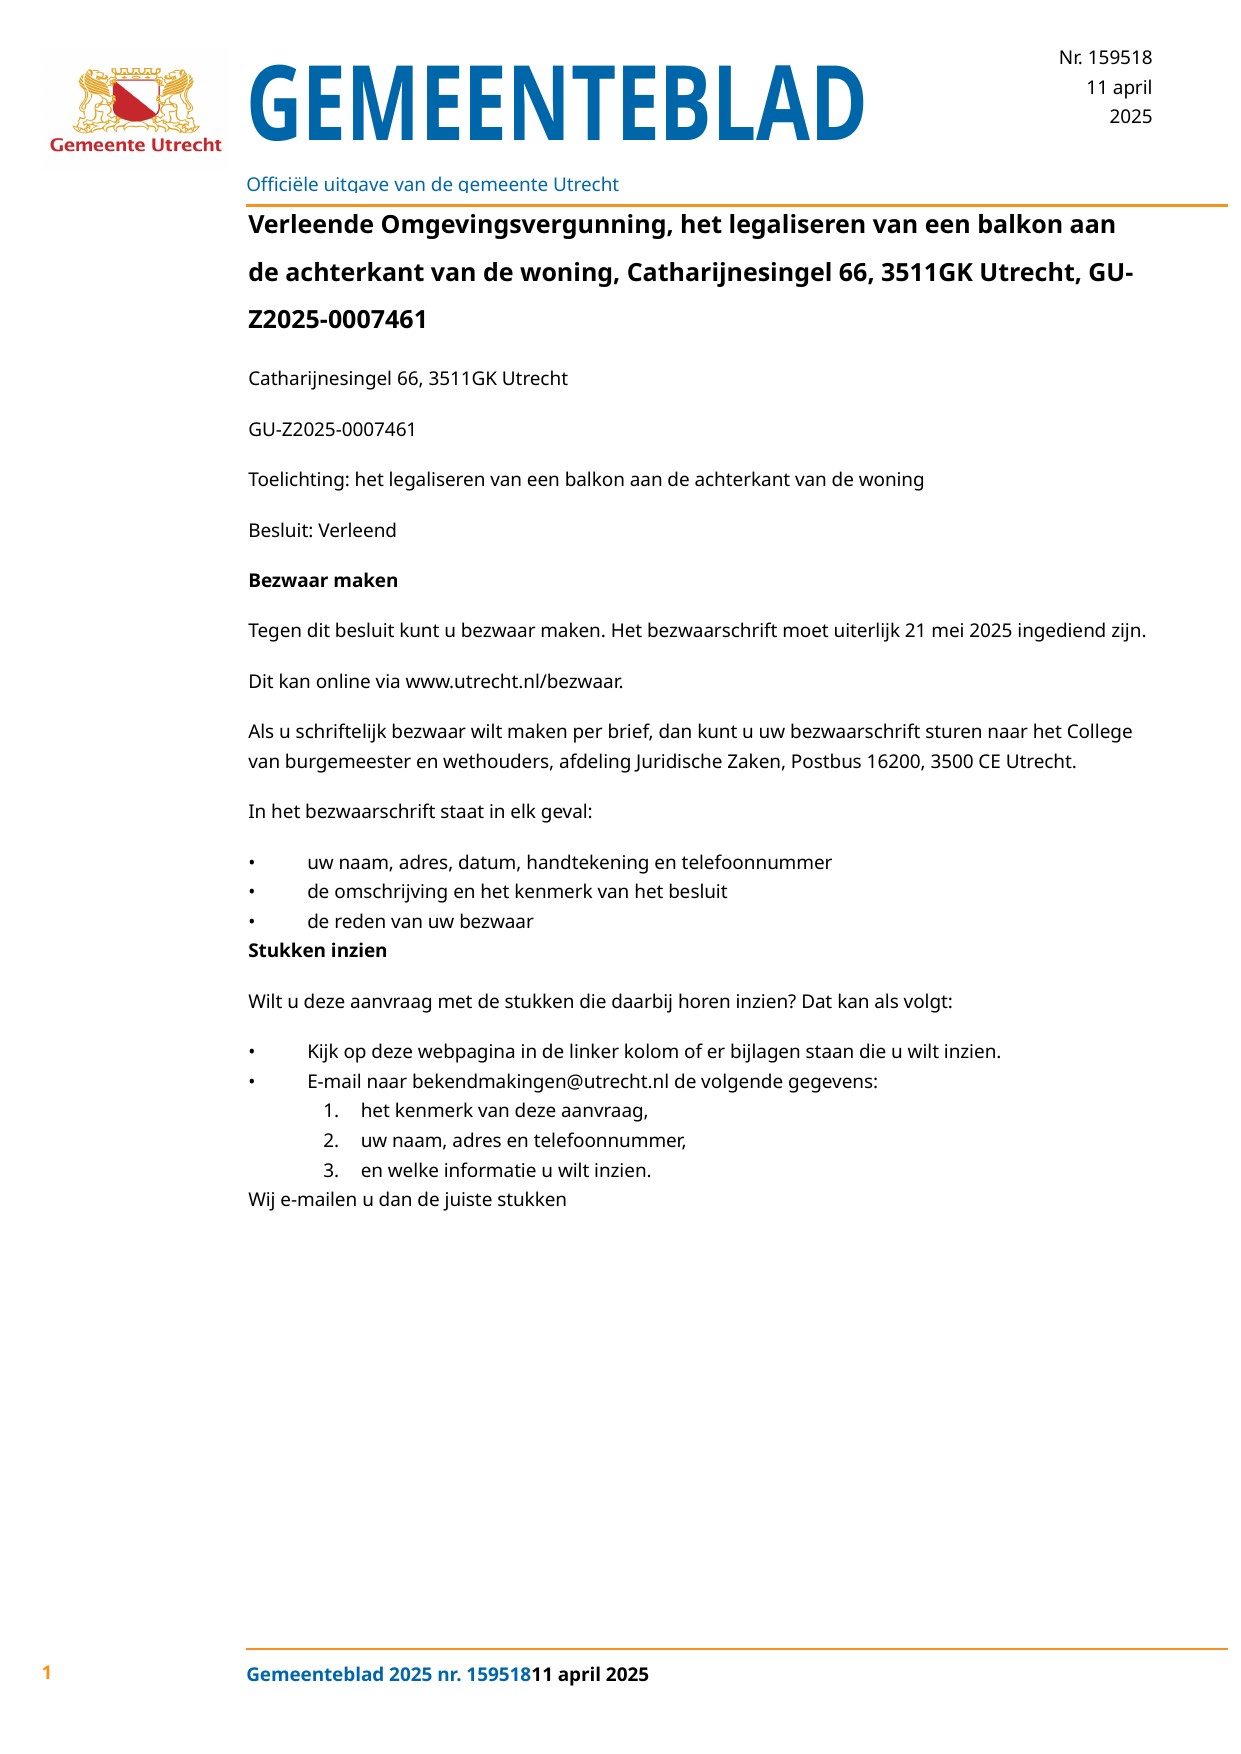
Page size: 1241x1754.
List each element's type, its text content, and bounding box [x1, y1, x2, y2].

text GU-Z2025-0007461 [248, 416, 1152, 442]
text Dit kan online via www.utrecht.nl/bezwaar. [248, 668, 1152, 694]
list de reden van uw bezwaar [248, 908, 1152, 934]
list de omschrijving en het kenmerk van het besluit [248, 878, 1152, 904]
text Stukken inzien [248, 938, 1152, 963]
text Tegen dit besluit kunt u bezwaar maken. Het bezwaarschrift moet uiterlijk 21 mei 2025 ingediend zijn. [248, 618, 1152, 643]
text Wilt u deze aanvraag met de stukken die daarbij horen inzien? Dat kan als volgt: [248, 988, 1152, 1014]
text Catharijnesingel 66, 3511GK Utrecht [248, 366, 1152, 391]
text Toelichting: het legaliseren van een balkon aan de achterkant van de woning [248, 466, 1152, 492]
picture [41, 47, 231, 172]
text Als u schriftelijk bezwaar wilt maken per brief, dan kunt u uw bezwaarschrift sturen naar het College van burgemeester en wethouders, afdeling Juridische Zaken, Postbus 16200, 3500 CE Utrecht. [248, 718, 1152, 774]
text Verleende Omgevingsvergunning, het legaliseren van een balkon aan de achterkant van de woning, Catharijnesingel 66, 3511GK Utrecht, GU-Z2025-0007461 [248, 207, 1152, 336]
list uw naam, adres, datum, handtekening en telefoonnummer [248, 849, 1152, 874]
text In het bezwaarschrift staat in elk geval: [248, 798, 1152, 824]
list Kijk op deze webpagina in de linker kolom of er bijlagen staan die u wilt inzien. [248, 1038, 1152, 1064]
list uw naam, adres en telefoonnummer, [323, 1127, 1152, 1153]
text Bezwaar maken [248, 567, 1152, 593]
list het kenmerk van deze aanvraag, [323, 1098, 1152, 1123]
text Wij e-mailen u dan de juiste stukken [248, 1186, 1152, 1212]
list E-mail naar bekendmakingen@utrecht.nl de volgende gegevens: [248, 1068, 1152, 1094]
text Besluit: Verleend [248, 517, 1152, 542]
list en welke informatie u wilt inzien. [323, 1157, 1152, 1182]
